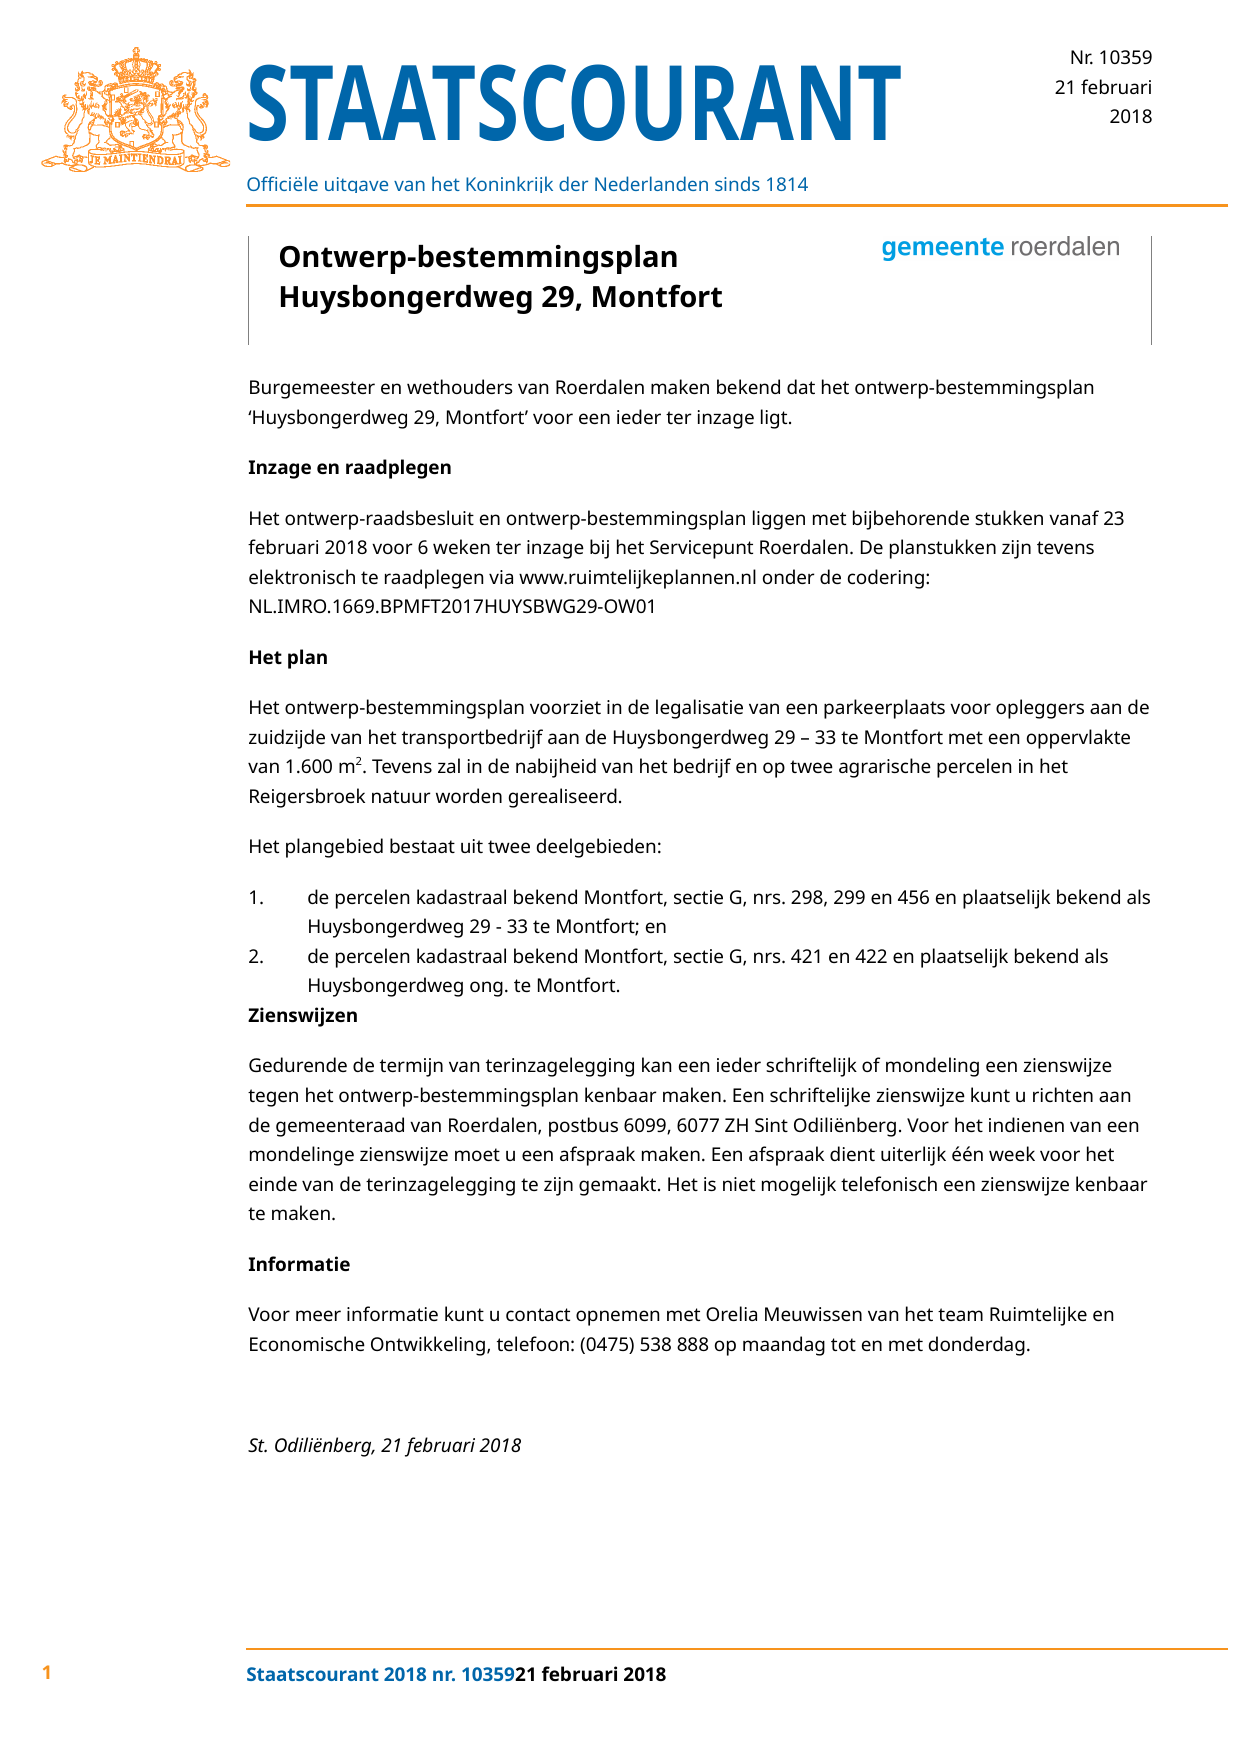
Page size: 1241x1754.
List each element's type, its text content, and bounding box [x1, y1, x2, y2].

table_header Ontwerp-bestemmingsplan Huysbongerdweg 29, Montfort [249, 236, 850, 345]
text Het plan [248, 644, 1152, 669]
text St. Odiliënberg, 21 februari 2018 [248, 1432, 1152, 1457]
text Voor meer informatie kunt u contact opnemen met Orelia Meuwissen van het team Ruimtelijke en Economische Ontwikkeling, telefoon: (0475) 538 888 op maandag tot en met donderdag. [248, 1301, 1152, 1357]
list de percelen kadastraal bekend Montfort, sectie G, nrs. 298, 299 en 456 en plaatselijk bekend als Huysbongerdweg 29 - 33 te Montfort; en [248, 884, 1152, 939]
table_header [850, 236, 1151, 345]
list de percelen kadastraal bekend Montfort, sectie G, nrs. 421 en 422 en plaatselijk bekend als Huysbongerdweg ong. te Montfort. [248, 943, 1152, 998]
picture [882, 236, 1119, 261]
text Inzage en raadplegen [248, 454, 1152, 480]
text Burgemeester en wethouders van Roerdalen maken bekend dat het ontwerp-bestemmingsplan ‘Huysbongerdweg 29, Montfort’ voor een ieder ter inzage ligt. [248, 374, 1152, 429]
picture [882, 254, 891, 261]
text Zienswijzen [248, 1002, 1152, 1028]
text Het ontwerp-raadsbesluit en ontwerp-bestemmingsplan liggen met bijbehorende stukken vanaf 23 februari 2018 voor 6 weken ter inzage bij het Servicepunt Roerdalen. De planstukken zijn tevens elektronisch te raadplegen via www.ruimtelijkeplannen.nl onder de codering: NL.IMRO.1669.BPMFT2017HUYSBWG29-OW01 [248, 505, 1152, 619]
text Het plangebied bestaat uit twee deelgebieden: [248, 833, 1152, 859]
text Informatie [248, 1251, 1152, 1277]
text Het ontwerp-bestemmingsplan voorziet in de legalisatie van een parkeerplaats voor opleggers aan de zuidzijde van het transportbedrijf aan de Huysbongerdweg 29 – 33 te Montfort met een oppervlakte van 1.600 m2. Tevens zal in de nabijheid van het bedrijf en op twee agrarische percelen in het Reigersbroek natuur worden gerealiseerd. [248, 694, 1152, 809]
picture [41, 47, 231, 172]
text Gedurende de termijn van terinzagelegging kan een ieder schriftelijk of mondeling een zienswijze tegen het ontwerp-bestemmingsplan kenbaar maken. Een schriftelijke zienswijze kunt u richten aan de gemeenteraad van Roerdalen, postbus 6099, 6077 ZH Sint Odiliënberg. Voor het indienen van een mondelinge zienswijze moet u een afspraak maken. Een afspraak dient uiterlijk één week voor het einde van de terinzagelegging te zijn gemaakt. Het is niet mogelijk telefonisch een zienswijze kenbaar te maken. [248, 1053, 1152, 1226]
